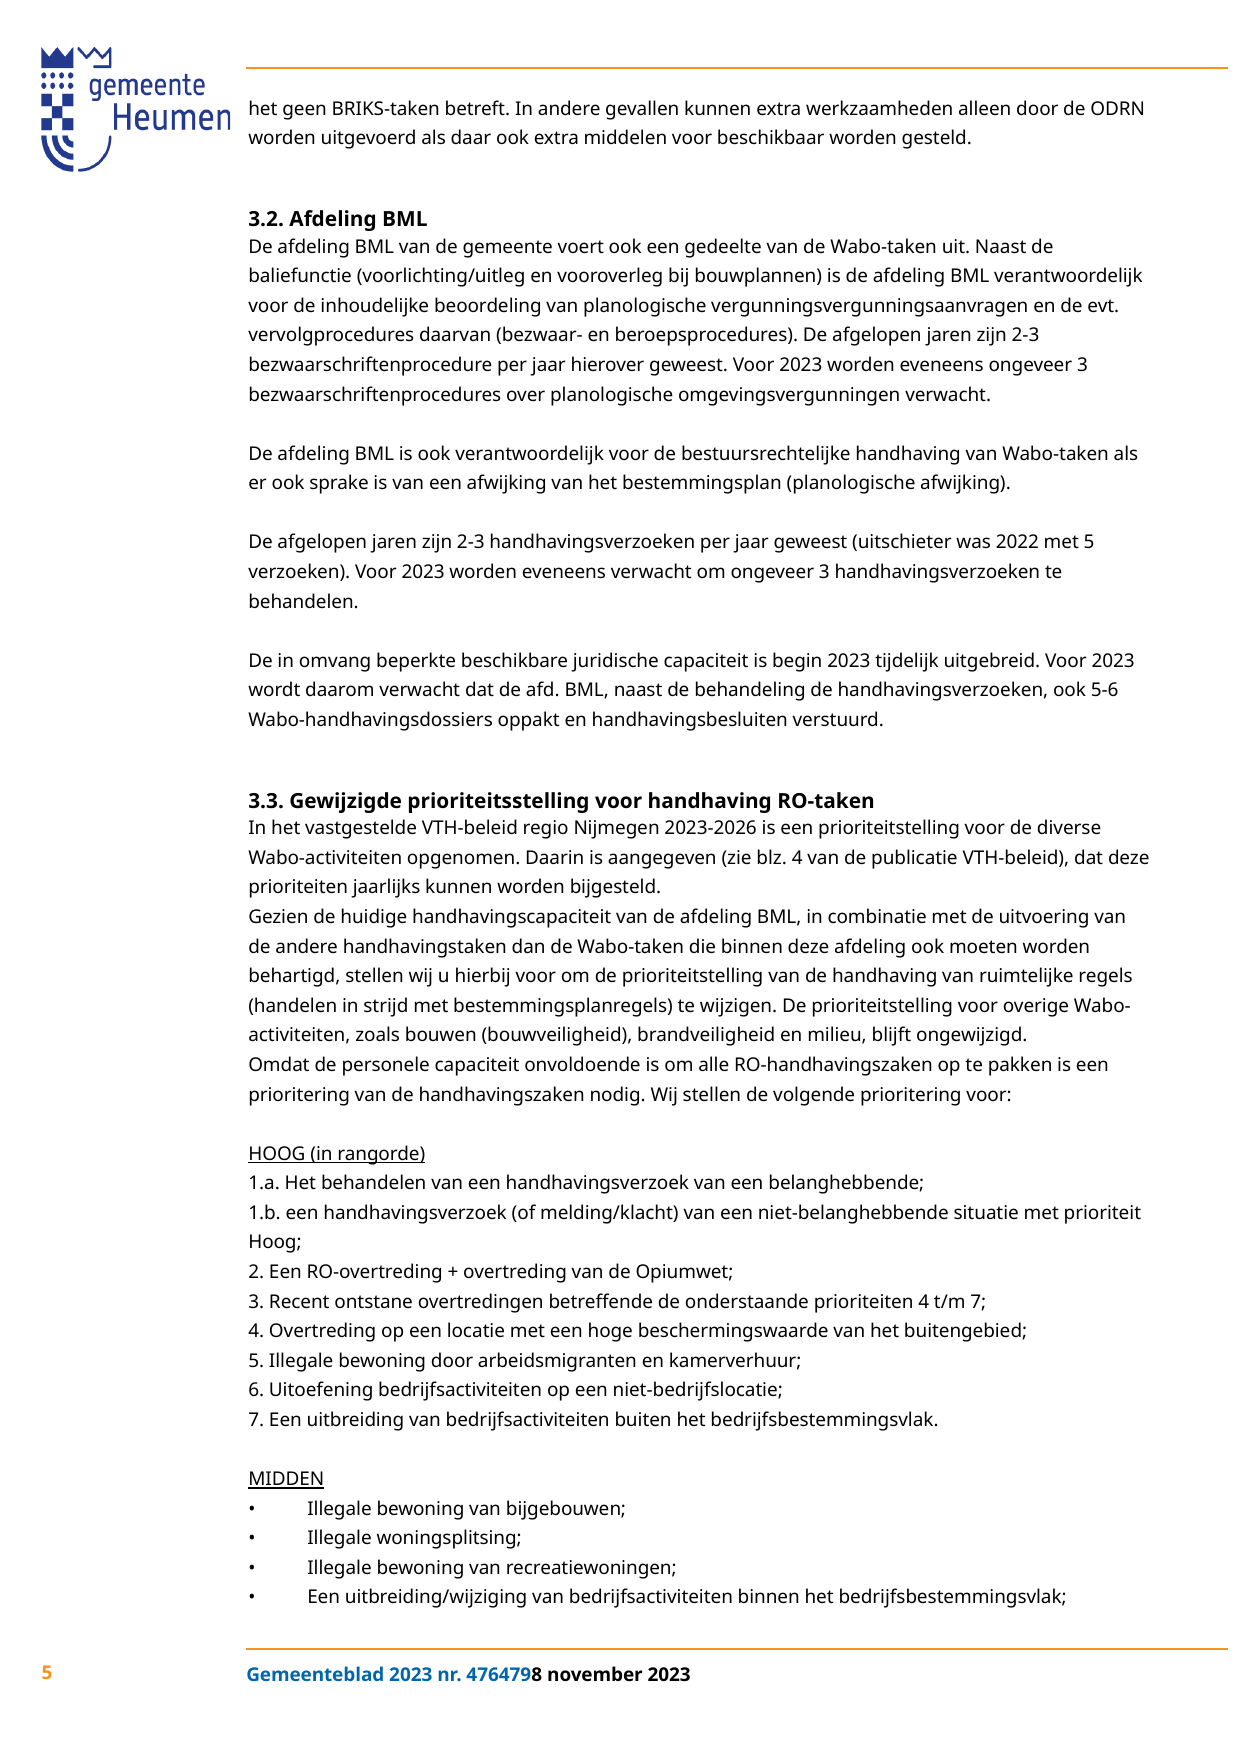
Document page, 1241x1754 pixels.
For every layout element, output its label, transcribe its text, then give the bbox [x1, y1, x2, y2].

list Illegale bewoning van bijgebouwen; [248, 1495, 1152, 1521]
text MIDDEN [248, 1465, 1152, 1491]
text 2. Een RO-overtreding + overtreding van de Opiumwet; [248, 1258, 1152, 1284]
text 6. Uitoefening bedrijfsactiviteiten op een niet-bedrijfslocatie; [248, 1377, 1152, 1402]
text 3.3. Gewijzigde prioriteitsstelling voor handhaving RO-taken [248, 786, 1152, 814]
list Illegale woningsplitsing; [248, 1524, 1152, 1550]
text In het vastgestelde VTH-beleid regio Nijmegen 2023-2026 is een prioriteitstelling voor de diverse Wabo-activiteiten opgenomen. Daarin is aangegeven (zie blz. 4 van de publicatie VTH-beleid), dat deze prioriteiten jaarlijks kunnen worden bijgesteld. [248, 814, 1152, 899]
text HOOG (in rangorde) [248, 1140, 1152, 1166]
text 1.b. een handhavingsverzoek (of melding/klacht) van een niet-belanghebbende situatie met prioriteit Hoog; [248, 1199, 1152, 1254]
text het geen BRIKS-taken betreft. In andere gevallen kunnen extra werkzaamheden alleen door de ODRN worden uitgevoerd als daar ook extra middelen voor beschikbaar worden gesteld. [248, 95, 1152, 150]
text De afgelopen jaren zijn 2-3 handhavingsverzoeken per jaar geweest (uitschieter was 2022 met 5 verzoeken). Voor 2023 worden eveneens verwacht om ongeveer 3 handhavingsverzoeken te behandelen. [248, 529, 1152, 613]
text 3. Recent ontstane overtredingen betreffende de onderstaande prioriteiten 4 t/m 7; [248, 1288, 1152, 1314]
text 7. Een uitbreiding van bedrijfsactiviteiten buiten het bedrijfsbestemmingsvlak. [248, 1406, 1152, 1432]
text 3.2. Afdeling BML [248, 204, 1152, 233]
text Gezien de huidige handhavingscapaciteit van de afdeling BML, in combinatie met de uitvoering van de andere handhavingstaken dan de Wabo-taken die binnen deze afdeling ook moeten worden behartigd, stellen wij u hierbij voor om de prioriteitstelling van de handhaving van ruimtelijke regels (handelen in strijd met bestemmingsplanregels) te wijzigen. De prioriteitstelling voor overige Wabo-activiteiten, zoals bouwen (bouwveiligheid), brandveiligheid en milieu, blijft ongewijzigd. [248, 903, 1152, 1047]
text De afdeling BML is ook verantwoordelijk voor de bestuursrechtelijke handhaving van Wabo-taken als er ook sprake is van een afwijking van het bestemmingsplan (planologische afwijking). [248, 440, 1152, 495]
text 1.a. Het behandelen van een handhavingsverzoek van een belanghebbende; [248, 1169, 1152, 1195]
text De in omvang beperkte beschikbare juridische capaciteit is begin 2023 tijdelijk uitgebreid. Voor 2023 wordt daarom verwacht dat de afd. BML, naast de behandeling de handhavingsverzoeken, ook 5-6 Wabo-handhavingsdossiers oppakt en handhavingsbesluiten verstuurd. [248, 647, 1152, 732]
text Omdat de personele capaciteit onvoldoende is om alle RO-handhavingszaken op te pakken is een prioritering van de handhavingszaken nodig. Wij stellen de volgende prioritering voor: [248, 1051, 1152, 1107]
text 5. Illegale bewoning door arbeidsmigranten en kamerverhuur; [248, 1347, 1152, 1373]
picture [41, 47, 231, 172]
list Illegale bewoning van recreatiewoningen; [248, 1554, 1152, 1580]
text De afdeling BML van de gemeente voert ook een gedeelte van de Wabo-taken uit. Naast de baliefunctie (voorlichting/uitleg en vooroverleg bij bouwplannen) is de afdeling BML verantwoordelijk voor de inhoudelijke beoordeling van planologische vergunningsvergunningsaanvragen en de evt. vervolgprocedures daarvan (bezwaar- en beroepsprocedures). De afgelopen jaren zijn 2-3 bezwaarschriftenprocedure per jaar hierover geweest. Voor 2023 worden eveneens ongeveer 3 bezwaarschriftenprocedures over planologische omgevingsvergunningen verwacht. [248, 233, 1152, 406]
text 4. Overtreding op een locatie met een hoge beschermingswaarde van het buitengebied; [248, 1317, 1152, 1343]
list Een uitbreiding/wijziging van bedrijfsactiviteiten binnen het bedrijfsbestemmingsvlak; [248, 1584, 1152, 1609]
